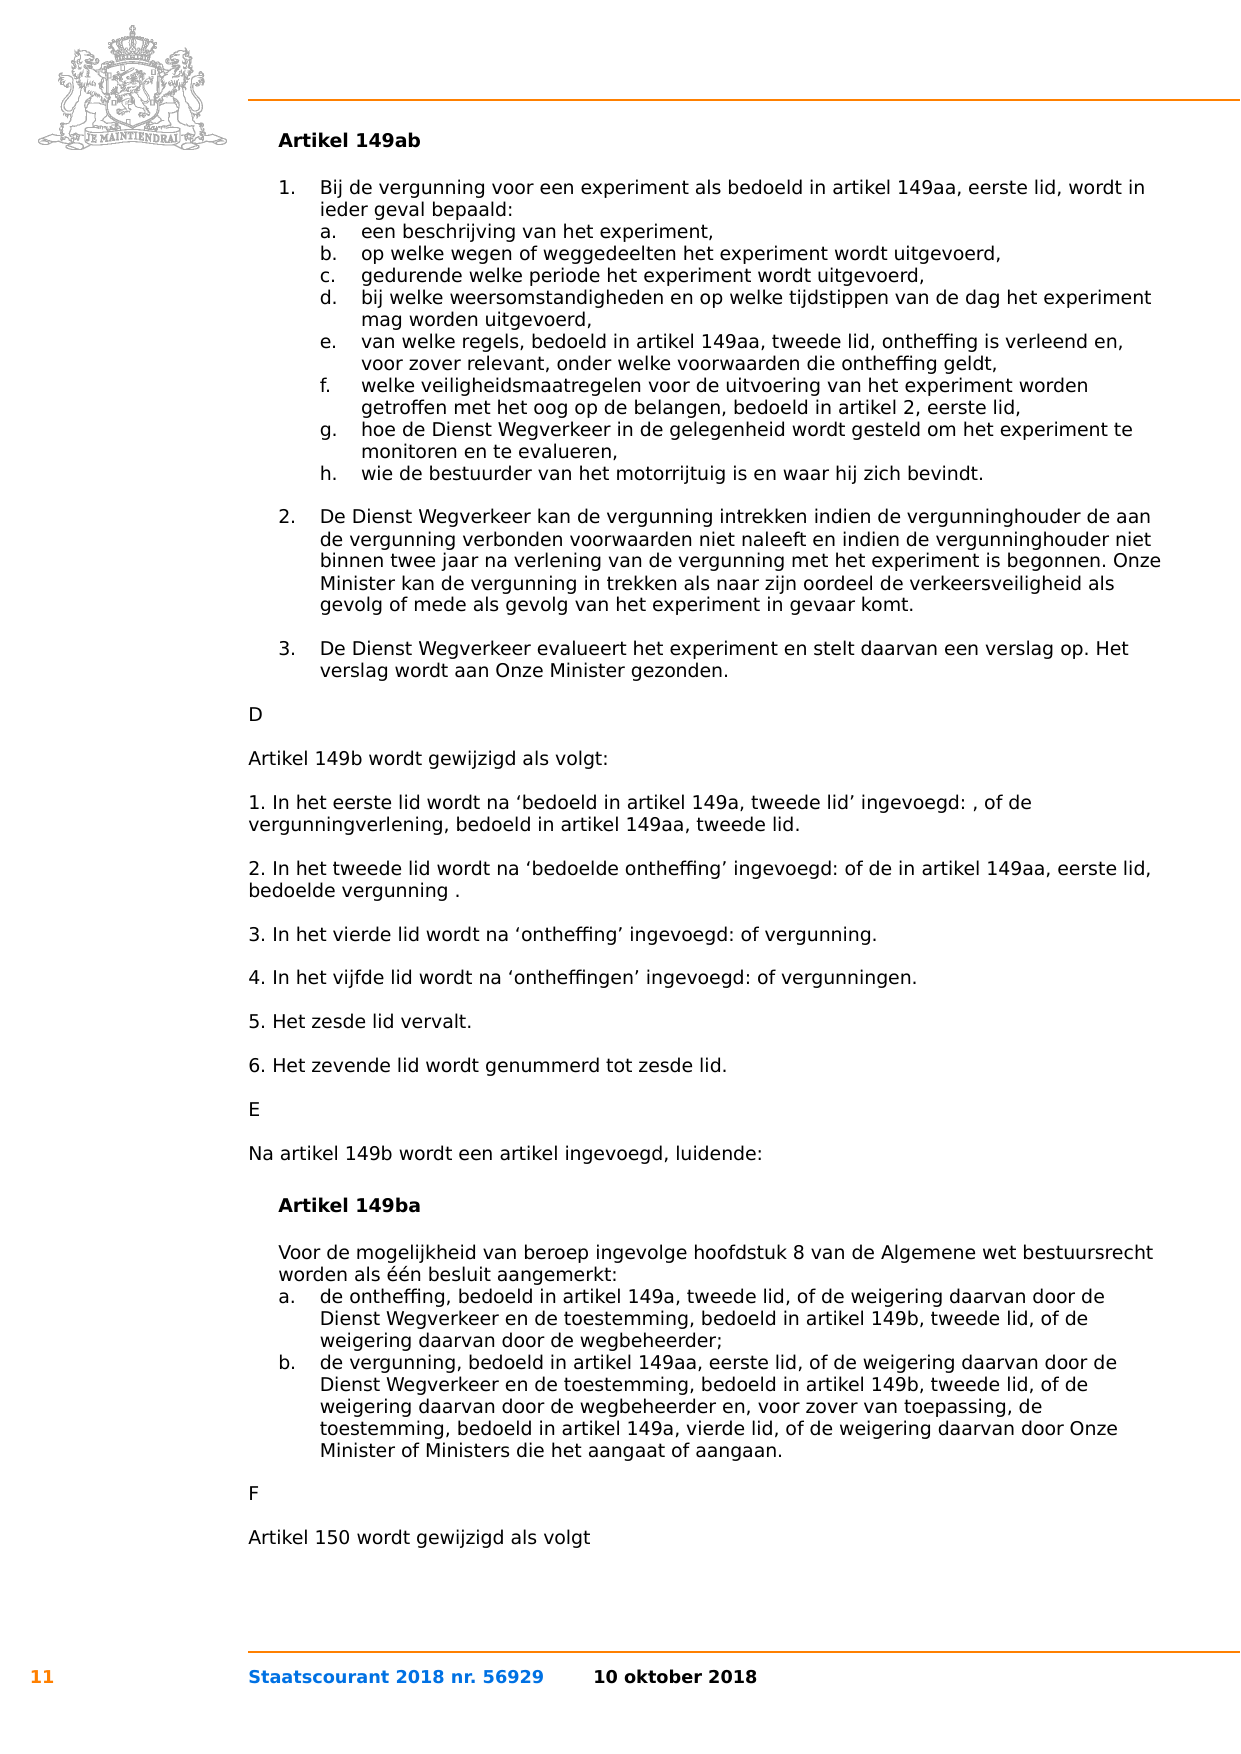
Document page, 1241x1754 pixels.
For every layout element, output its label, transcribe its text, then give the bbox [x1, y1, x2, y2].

text e. van welke regels, bedoeld in artikel 149aa, tweede lid, ontheffing is verleend en, voor zover relevant, onder welke voorwaarden die ontheffing geldt, [319, 331, 1163, 375]
text D [248, 704, 1163, 726]
text 3. In het vierde lid wordt na ‘ontheffing’ ingevoegd: of vergunning. [248, 923, 1163, 945]
text 2. In het tweede lid wordt na ‘bedoelde ontheffing’ ingevoegd: of de in artikel 149aa, eerste lid, bedoelde vergunning . [248, 858, 1163, 902]
text 2. De Dienst Wegverkeer kan de vergunning intrekken indien de vergunninghouder de aan de vergunning verbonden voorwaarden niet naleeft en indien de vergunninghouder niet binnen twee jaar na verlening van de vergunning met het experiment is begonnen. Onze Minister kan de vergunning in trekken als naar zijn oordeel de verkeersveiligheid als gevolg of mede als gevolg van het experiment in gevaar komt. [278, 506, 1163, 616]
picture [38, 25, 227, 150]
text c. gedurende welke periode het experiment wordt uitgevoerd, [319, 265, 1163, 287]
text Artikel 150 wordt gewijzigd als volgt [248, 1527, 1163, 1549]
text 6. Het zevende lid wordt genummerd tot zesde lid. [248, 1055, 1163, 1077]
text Artikel 149b wordt gewijzigd als volgt: [248, 748, 1163, 770]
text 3. De Dienst Wegverkeer evalueert het experiment en stelt daarvan een verslag op. Het verslag wordt aan Onze Minister gezonden. [278, 638, 1163, 682]
text 5. Het zesde lid vervalt. [248, 1011, 1163, 1033]
text Na artikel 149b wordt een artikel ingevoegd, luidende: [248, 1143, 1163, 1165]
text 1. Bij de vergunning voor een experiment als bedoeld in artikel 149aa, eerste lid, wordt in ieder geval bepaald: [278, 177, 1163, 221]
text g. hoe de Dienst Wegverkeer in de gelegenheid wordt gesteld om het experiment te monitoren en te evalueren, [319, 419, 1163, 463]
text E [248, 1099, 1163, 1121]
text a. de ontheffing, bedoeld in artikel 149a, tweede lid, of de weigering daarvan door de Dienst Wegverkeer en de toestemming, bedoeld in artikel 149b, tweede lid, of de weigering daarvan door de wegbeheerder; [278, 1286, 1163, 1352]
text d. bij welke weersomstandigheden en op welke tijdstippen van de dag het experiment mag worden uitgevoerd, [319, 287, 1163, 331]
text a. een beschrijving van het experiment, [319, 221, 1163, 243]
text 4. In het vijfde lid wordt na ‘ontheffingen’ ingevoegd: of vergunningen. [248, 967, 1163, 989]
text f. welke veiligheidsmaatregelen voor de uitvoering van het experiment worden getroffen met het oog op de belangen, bedoeld in artikel 2, eerste lid, [319, 375, 1163, 419]
text 1. In het eerste lid wordt na ‘bedoeld in artikel 149a, tweede lid’ ingevoegd: , of de vergunningverlening, bedoeld in artikel 149aa, tweede lid. [248, 792, 1163, 836]
text h. wie de bestuurder van het motorrijtuig is en waar hij zich bevindt. [319, 463, 1163, 484]
subtitle Artikel 149ba [278, 1195, 1163, 1217]
text Voor de mogelijkheid van beroep ingevolge hoofdstuk 8 van de Algemene wet bestuursrecht worden als één besluit aangemerkt: [278, 1242, 1163, 1286]
text b. op welke wegen of weggedeelten het experiment wordt uitgevoerd, [319, 243, 1163, 265]
text F [248, 1483, 1163, 1505]
subtitle Artikel 149ab [278, 130, 1163, 152]
text b. de vergunning, bedoeld in artikel 149aa, eerste lid, of de weigering daarvan door de Dienst Wegverkeer en de toestemming, bedoeld in artikel 149b, tweede lid, of de weigering daarvan door de wegbeheerder en, voor zover van toepassing, de toestemming, bedoeld in artikel 149a, vierde lid, of de weigering daarvan door Onze Minister of Ministers die het aangaat of aangaan. [278, 1352, 1163, 1461]
